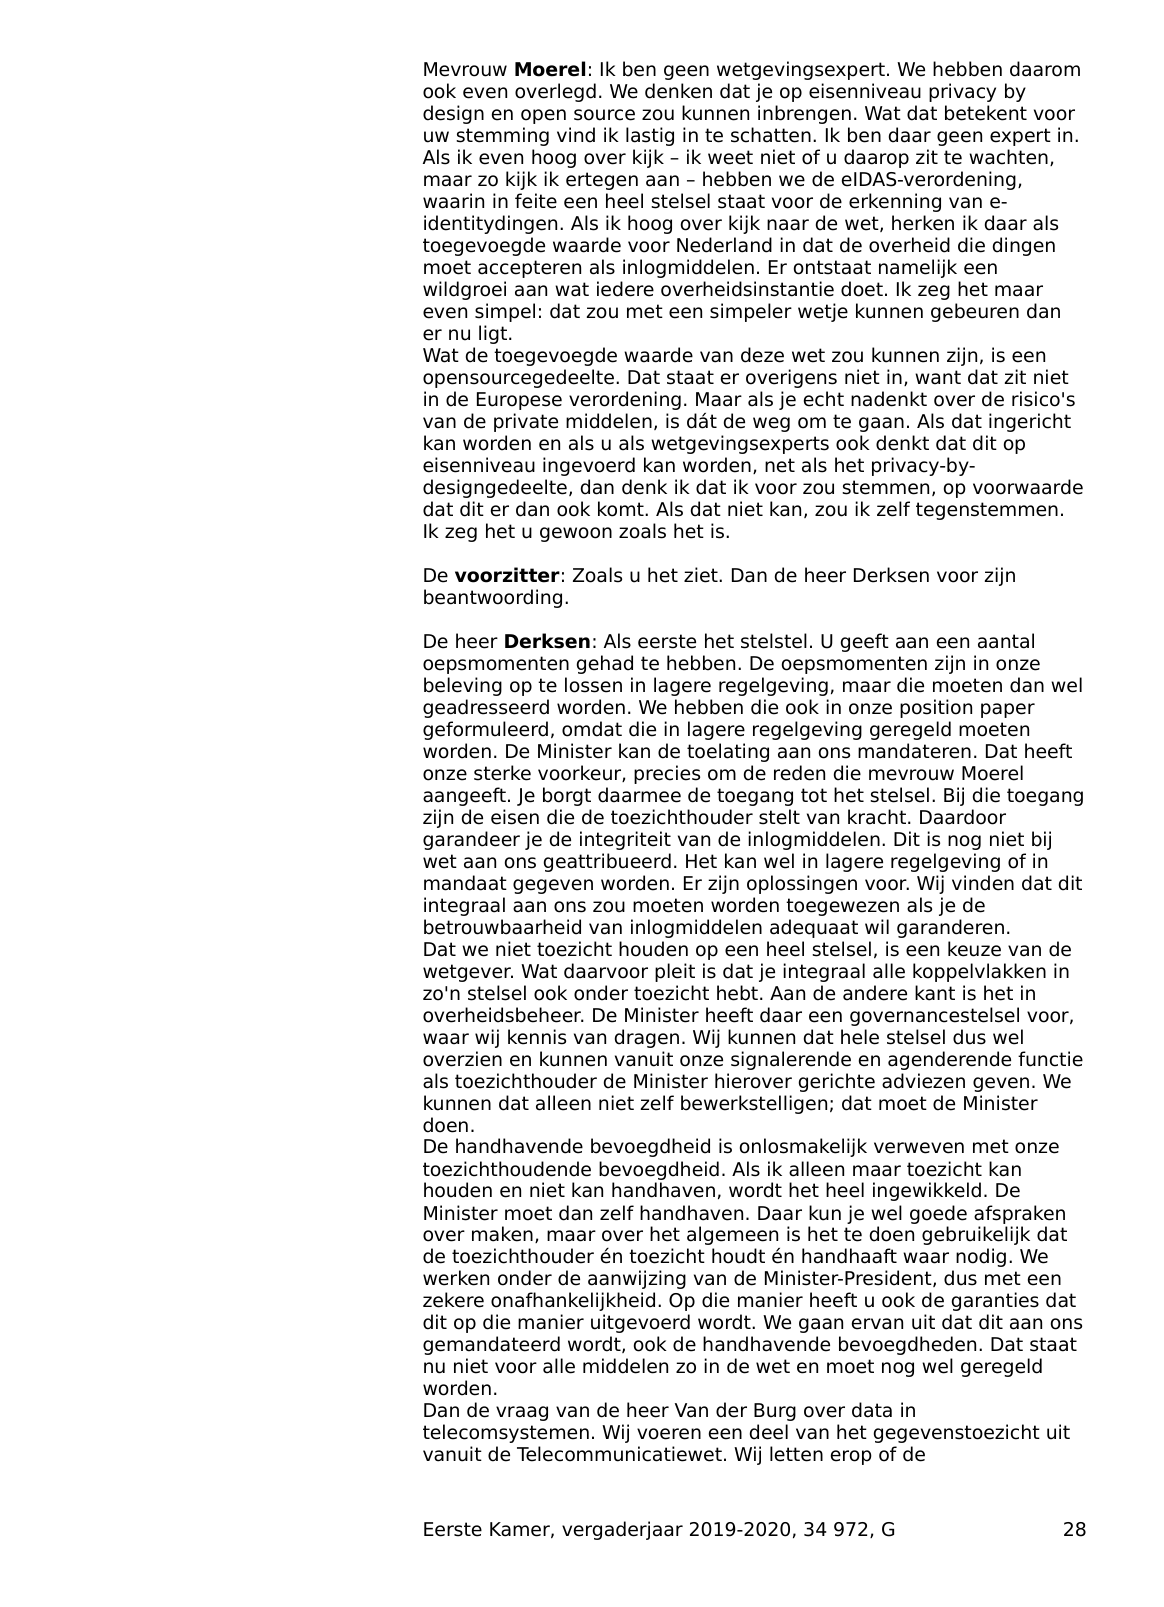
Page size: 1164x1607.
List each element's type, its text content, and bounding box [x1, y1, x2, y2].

text Dat we niet toezicht houden op een heel stelsel, is een keuze van de wetgever. Wat daarvoor pleit is dat je integraal alle koppelvlakken in zo'n stelsel ook onder toezicht hebt. Aan de andere kant is het in overheidsbeheer. De Minister heeft daar een governancestelsel voor, waar wij kennis van dragen. Wij kunnen dat hele stelsel dus wel overzien en kunnen vanuit onze signalerende en agenderende functie als toezichthouder de Minister hierover gerichte adviezen geven. We kunnen dat alleen niet zelf bewerkstelligen; dat moet de Minister doen. [422, 939, 1087, 1136]
text Mevrouw Moerel: Ik ben geen wetgevingsexpert. We hebben daarom ook even overlegd. We denken dat je op eisenniveau privacy by design en open source zou kunnen inbrengen. Wat dat betekent voor uw stemming vind ik lastig in te schatten. Ik ben daar geen expert in. [422, 59, 1087, 147]
text Dan de vraag van de heer Van der Burg over data in telecomsystemen. Wij voeren een deel van het gegevenstoezicht uit vanuit de Telecommunicatiewet. Wij letten erop of de [422, 1400, 1087, 1466]
text Wat de toegevoegde waarde van deze wet zou kunnen zijn, is een opensourcegedeelte. Dat staat er overigens niet in, want dat zit niet in de Europese verordening. Maar als je echt nadenkt over de risico's van de private middelen, is dát de weg om te gaan. Als dat ingericht kan worden en als u als wetgevingsexperts ook denkt dat dit op eisenniveau ingevoerd kan worden, net als het privacy-by-designgedeelte, dan denk ik dat ik voor zou stemmen, op voorwaarde dat dit er dan ook komt. Als dat niet kan, zou ik zelf tegenstemmen. Ik zeg het u gewoon zoals het is. [422, 345, 1087, 543]
text De handhavende bevoegdheid is onlosmakelijk verweven met onze toezichthoudende bevoegdheid. Als ik alleen maar toezicht kan houden en niet kan handhaven, wordt het heel ingewikkeld. De Minister moet dan zelf handhaven. Daar kun je wel goede afspraken over maken, maar over het algemeen is het te doen gebruikelijk dat de toezichthouder én toezicht houdt én handhaaft waar nodig. We werken onder de aanwijzing van de Minister-President, dus met een zekere onafhankelijkheid. Op die manier heeft u ook de garanties dat dit op die manier uitgevoerd wordt. We gaan ervan uit dat dit aan ons gemandateerd wordt, ook de handhavende bevoegdheden. Dat staat nu niet voor alle middelen zo in de wet en moet nog wel geregeld worden. [422, 1136, 1087, 1400]
text De heer Derksen: Als eerste het stelstel. U geeft aan een aantal oepsmomenten gehad te hebben. De oepsmomenten zijn in onze beleving op te lossen in lagere regelgeving, maar die moeten dan wel geadresseerd worden. We hebben die ook in onze position paper geformuleerd, omdat die in lagere regelgeving geregeld moeten worden. De Minister kan de toelating aan ons mandateren. Dat heeft onze sterke voorkeur, precies om de reden die mevrouw Moerel aangeeft. Je borgt daarmee de toegang tot het stelsel. Bij die toegang zijn de eisen die de toezichthouder stelt van kracht. Daardoor garandeer je de integriteit van de inlogmiddelen. Dit is nog niet bij wet aan ons geattribueerd. Het kan wel in lagere regelgeving of in mandaat gegeven worden. Er zijn oplossingen voor. Wij vinden dat dit integraal aan ons zou moeten worden toegewezen als je de betrouwbaarheid van inlogmiddelen adequaat wil garanderen. [422, 631, 1087, 939]
text De voorzitter: Zoals u het ziet. Dan de heer Derksen voor zijn beantwoording. [422, 565, 1087, 609]
text Als ik even hoog over kijk – ik weet niet of u daarop zit te wachten, maar zo kijk ik ertegen aan – hebben we de eIDAS-verordening, waarin in feite een heel stelsel staat voor de erkenning van e-identitydingen. Als ik hoog over kijk naar de wet, herken ik daar als toegevoegde waarde voor Nederland in dat de overheid die dingen moet accepteren als inlogmiddelen. Er ontstaat namelijk een wildgroei aan wat iedere overheidsinstantie doet. Ik zeg het maar even simpel: dat zou met een simpeler wetje kunnen gebeuren dan er nu ligt. [422, 147, 1087, 345]
